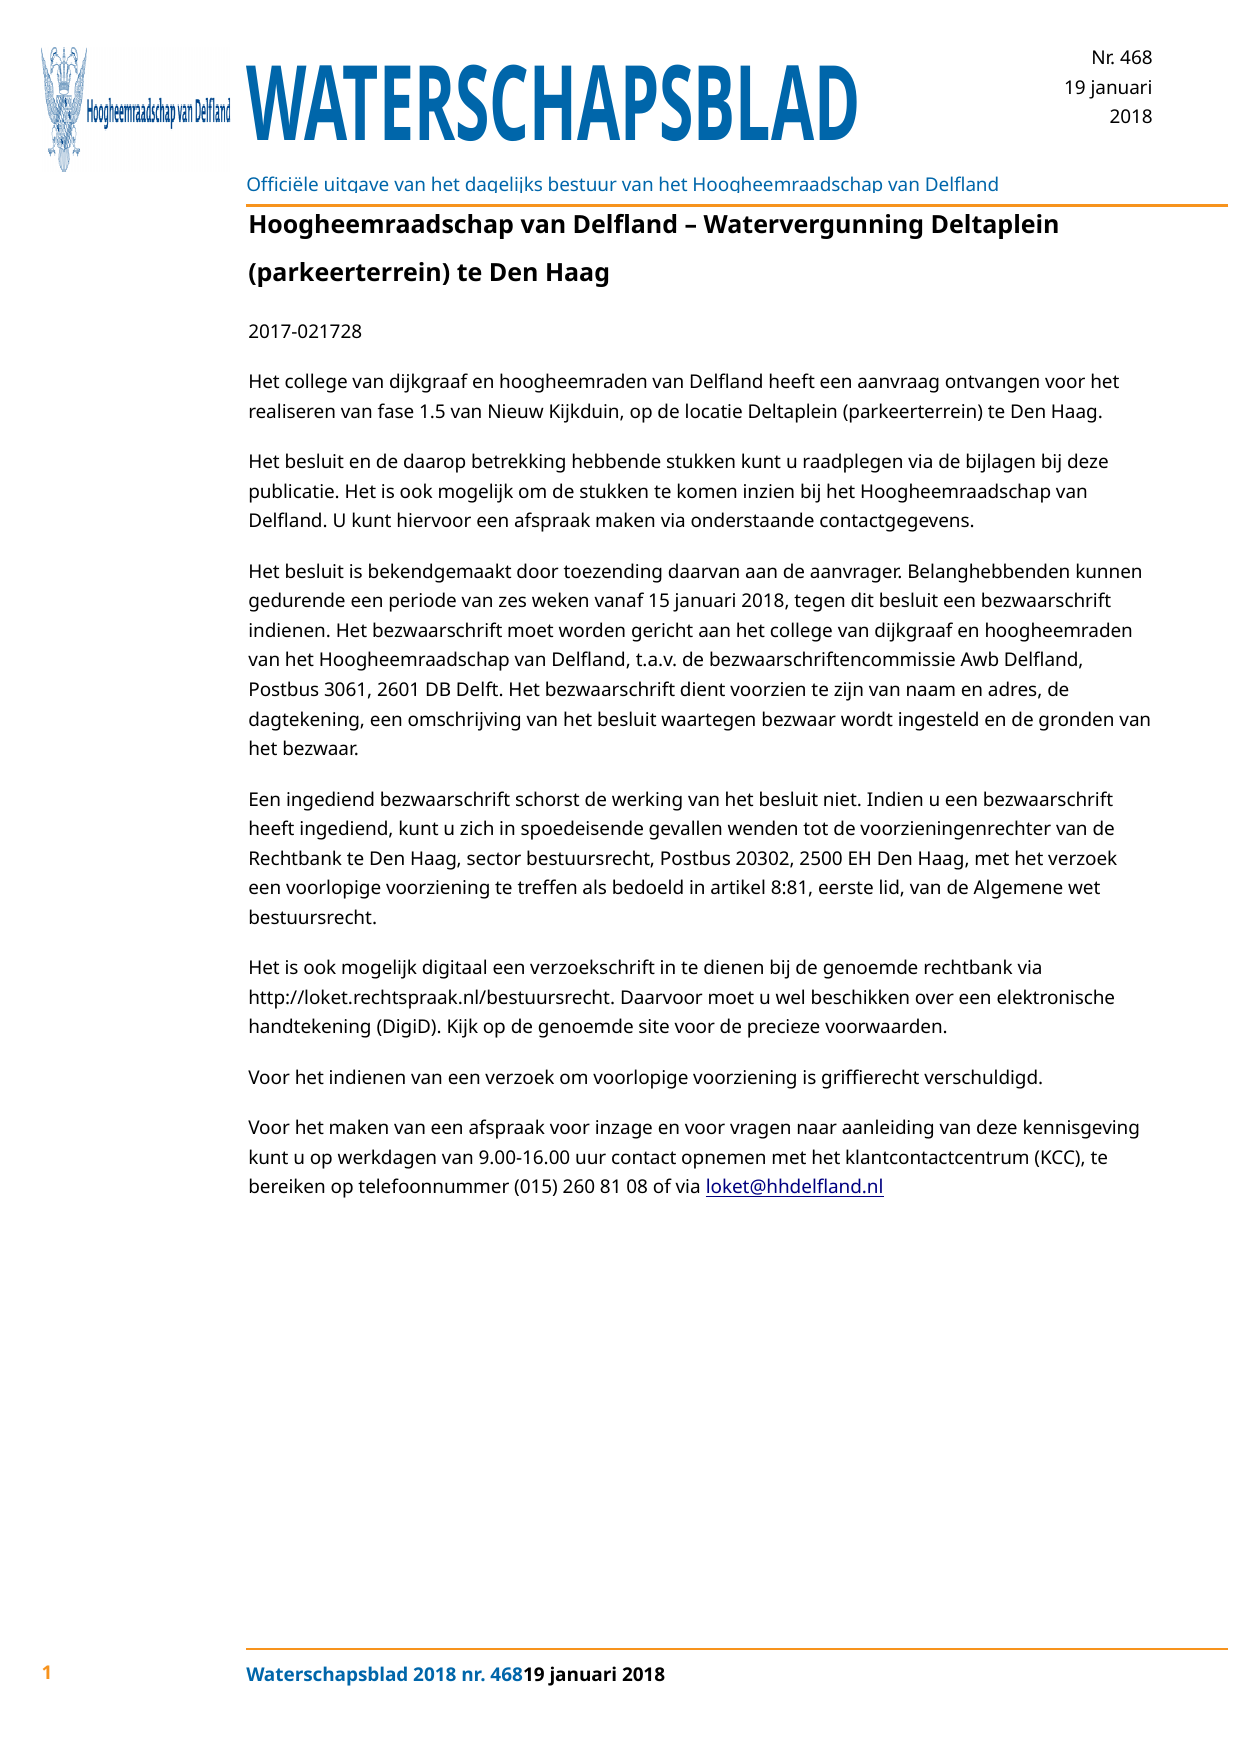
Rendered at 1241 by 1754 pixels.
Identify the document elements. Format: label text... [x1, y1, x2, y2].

text Het college van dijkgraaf en hoogheemraden van Delfland heeft een aanvraag ontvangen voor het realiseren van fase 1.5 van Nieuw Kijkduin, op de locatie Deltaplein (parkeerterrein) te Den Haag. [248, 368, 1152, 424]
text Het besluit en de daarop betrekking hebbende stukken kunt u raadplegen via de bijlagen bij deze publicatie. Het is ook mogelijk om de stukken te komen inzien bij het Hoogheemraadschap van Delfland. U kunt hiervoor een afspraak maken via onderstaande contactgegevens. [248, 448, 1152, 533]
picture [41, 47, 231, 172]
text Hoogheemraadschap van Delfland – Watervergunning Deltaplein (parkeerterrein) te Den Haag [248, 207, 1152, 288]
text Voor het indienen van een verzoek om voorlopige voorziening is griffierecht verschuldigd. [248, 1064, 1152, 1090]
text 2017-021728 [248, 318, 1152, 344]
text Het is ook mogelijk digitaal een verzoekschrift in te dienen bij de genoemde rechtbank via http://loket.rechtspraak.nl/bestuursrecht. Daarvoor moet u wel beschikken over een elektronische handtekening (DigiD). Kijk op de genoemde site voor de precieze voorwaarden. [248, 954, 1152, 1039]
text Voor het maken van een afspraak voor inzage en voor vragen naar aanleiding van deze kennisgeving kunt u op werkdagen van 9.00-16.00 uur contact opnemen met het klantcontactcentrum (KCC), te bereiken op telefoonnummer (015) 260 81 08 of via loket@hhdelfland.nl [248, 1114, 1152, 1199]
text Het besluit is bekendgemaakt door toezending daarvan aan de aanvrager. Belanghebbenden kunnen gedurende een periode van zes weken vanaf 15 januari 2018, tegen dit besluit een bezwaarschrift indienen. Het bezwaarschrift moet worden gericht aan het college van dijkgraaf en hoogheemraden van het Hoogheemraadschap van Delfland, t.a.v. de bezwaarschriftencommissie Awb Delfland, Postbus 3061, 2601 DB Delft. Het bezwaarschrift dient voorzien te zijn van naam en adres, de dagtekening, een omschrijving van het besluit waartegen bezwaar wordt ingesteld en de gronden van het bezwaar. [248, 558, 1152, 761]
text Een ingediend bezwaarschrift schorst de werking van het besluit niet. Indien u een bezwaarschrift heeft ingediend, kunt u zich in spoedeisende gevallen wenden tot de voorzieningenrechter van de Rechtbank te Den Haag, sector bestuursrecht, Postbus 20302, 2500 EH Den Haag, met het verzoek een voorlopige voorziening te treffen als bedoeld in artikel 8:81, eerste lid, van de Algemene wet bestuursrecht. [248, 786, 1152, 930]
